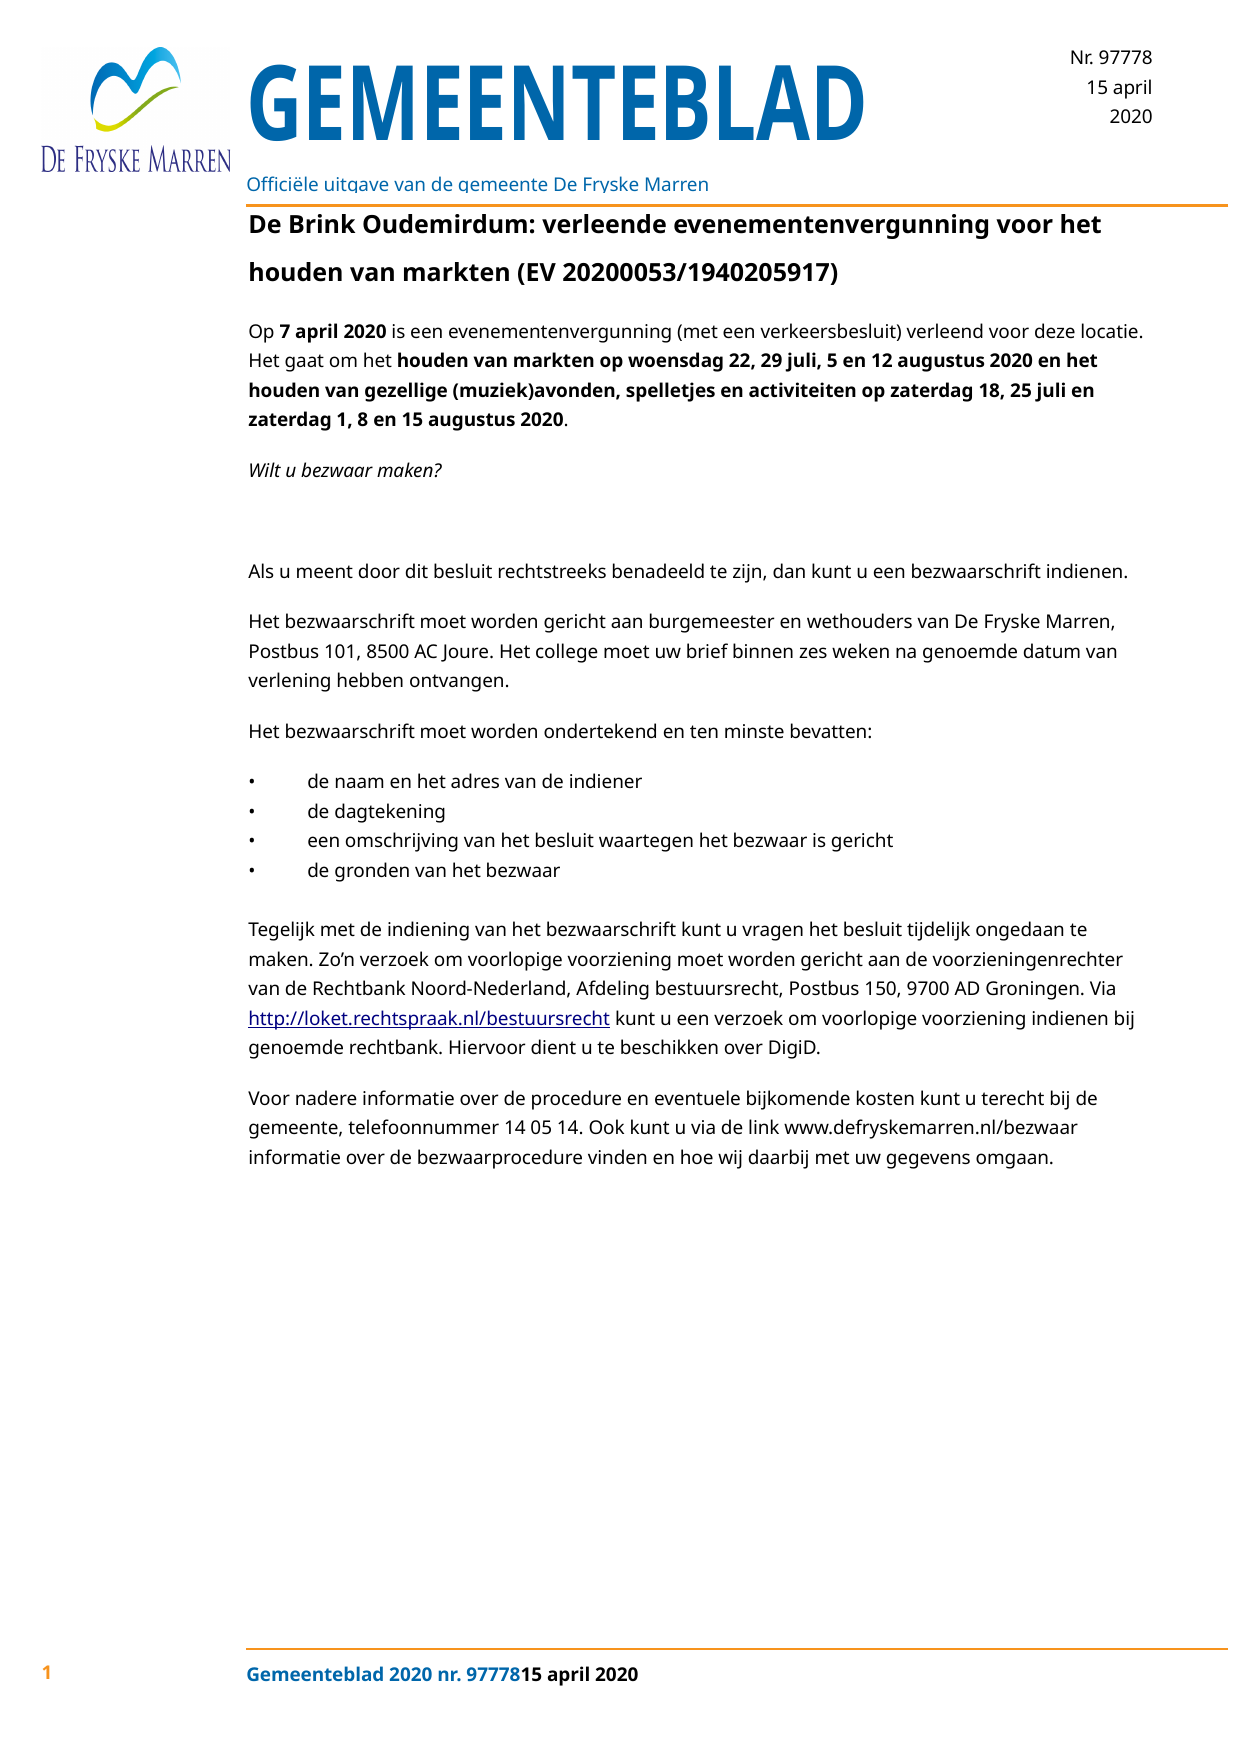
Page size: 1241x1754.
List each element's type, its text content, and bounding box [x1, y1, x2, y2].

list de naam en het adres van de indiener [248, 768, 1152, 794]
text Wilt u bezwaar maken? [248, 457, 1152, 483]
text Het bezwaarschrift moet worden ondertekend en ten minste bevatten: [248, 718, 1152, 744]
picture [41, 47, 231, 172]
list de dagtekening [248, 798, 1152, 824]
text Tegelijk met de indiening van het bezwaarschrift kunt u vragen het besluit tijdelijk ongedaan te maken. Zo’n verzoek om voorlopige voorziening moet worden gericht aan de voorzieningenrechter van de Rechtbank Noord-Nederland, Afdeling bestuursrecht, Postbus 150, 9700 AD Groningen. Via http://loket.rechtspraak.nl/bestuursrecht kunt u een verzoek om voorlopige voorziening indienen bij genoemde rechtbank. Hiervoor dient u te beschikken over DigiD. [248, 916, 1152, 1060]
text Het bezwaarschrift moet worden gericht aan burgemeester en wethouders van De Fryske Marren, Postbus 101, 8500 AC Joure. Het college moet uw brief binnen zes weken na genoemde datum van verlening hebben ontvangen. [248, 608, 1152, 693]
text Als u meent door dit besluit rechtstreeks benadeeld te zijn, dan kunt u een bezwaarschrift indienen. [248, 558, 1152, 584]
list een omschrijving van het besluit waartegen het bezwaar is gericht [248, 827, 1152, 853]
list de gronden van het bezwaar [248, 857, 1152, 883]
text Voor nadere informatie over de procedure en eventuele bijkomende kosten kunt u terecht bij de gemeente, telefoonnummer 14 05 14. Ook kunt u via de link www.defryskemarren.nl/bezwaar informatie over de bezwaarprocedure vinden en hoe wij daarbij met uw gegevens omgaan. [248, 1085, 1152, 1170]
text De Brink Oudemirdum: verleende evenementenvergunning voor het houden van markten (EV 20200053/1940205917) [248, 207, 1152, 288]
text Op 7 april 2020 is een evenementenvergunning (met een verkeersbesluit) verleend voor deze locatie. Het gaat om het houden van markten op woensdag 22, 29 juli, 5 en 12 augustus 2020 en het houden van gezellige (muziek)avonden, spelletjes en activiteiten op zaterdag 18, 25 juli en zaterdag 1, 8 en 15 augustus 2020. [248, 318, 1152, 432]
